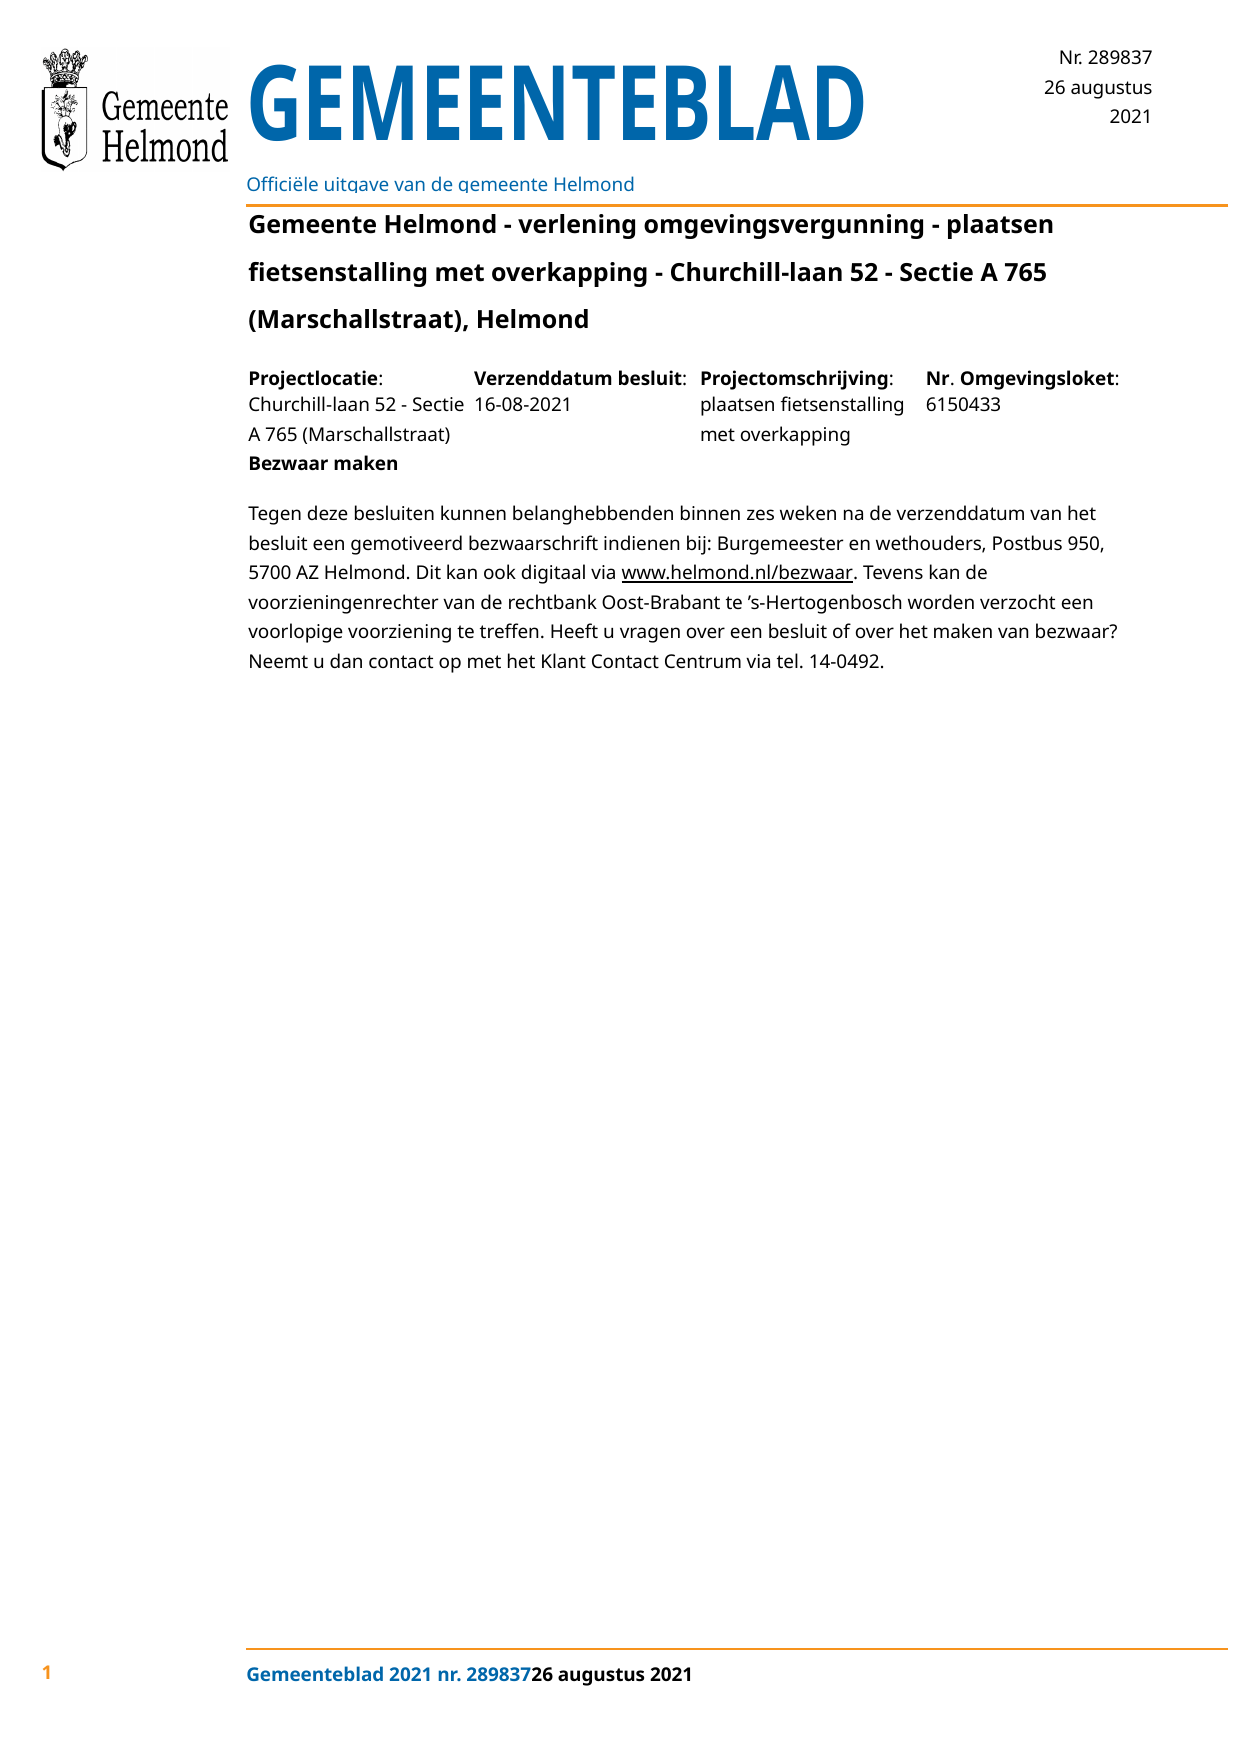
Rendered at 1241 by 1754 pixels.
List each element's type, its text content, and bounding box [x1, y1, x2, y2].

text Tegen deze besluiten kunnen belanghebbenden binnen zes weken na de verzenddatum van het besluit een gemotiveerd bezwaarschrift indienen bij: Burgemeester en wethouders, Postbus 950, 5700 AZ Helmond. Dit kan ook digitaal via www.helmond.nl/bezwaar. Tevens kan de voorzieningenrechter van de rechtbank Oost-Brabant te ’s-Hertogenbosch worden verzocht een voorlopige voorziening te treffen. Heeft u vragen over een besluit of over het maken van bezwaar? Neemt u dan contact op met het Klant Contact Centrum via tel. 14-0492. [248, 500, 1152, 674]
table_header Nr. Omgevingsloket: [926, 366, 1152, 391]
table_header Verzenddatum besluit: [474, 366, 700, 391]
table_header Projectlocatie: [248, 366, 474, 391]
text Bezwaar maken [248, 450, 1152, 476]
table_cell Churchill-laan 52 - Sectie A 765 (Marschallstraat) [248, 391, 474, 447]
table_header Projectomschrijving: [700, 366, 926, 391]
table_cell 6150433 [926, 391, 1152, 447]
table_cell plaatsen fietsenstalling met overkapping [700, 391, 926, 447]
table_cell 16-08-2021 [474, 391, 700, 447]
text Gemeente Helmond - verlening omgevingsvergunning - plaatsen fietsenstalling met overkapping - Churchill-laan 52 - Sectie A 765 (Marschallstraat), Helmond [248, 207, 1152, 336]
picture [41, 47, 231, 172]
